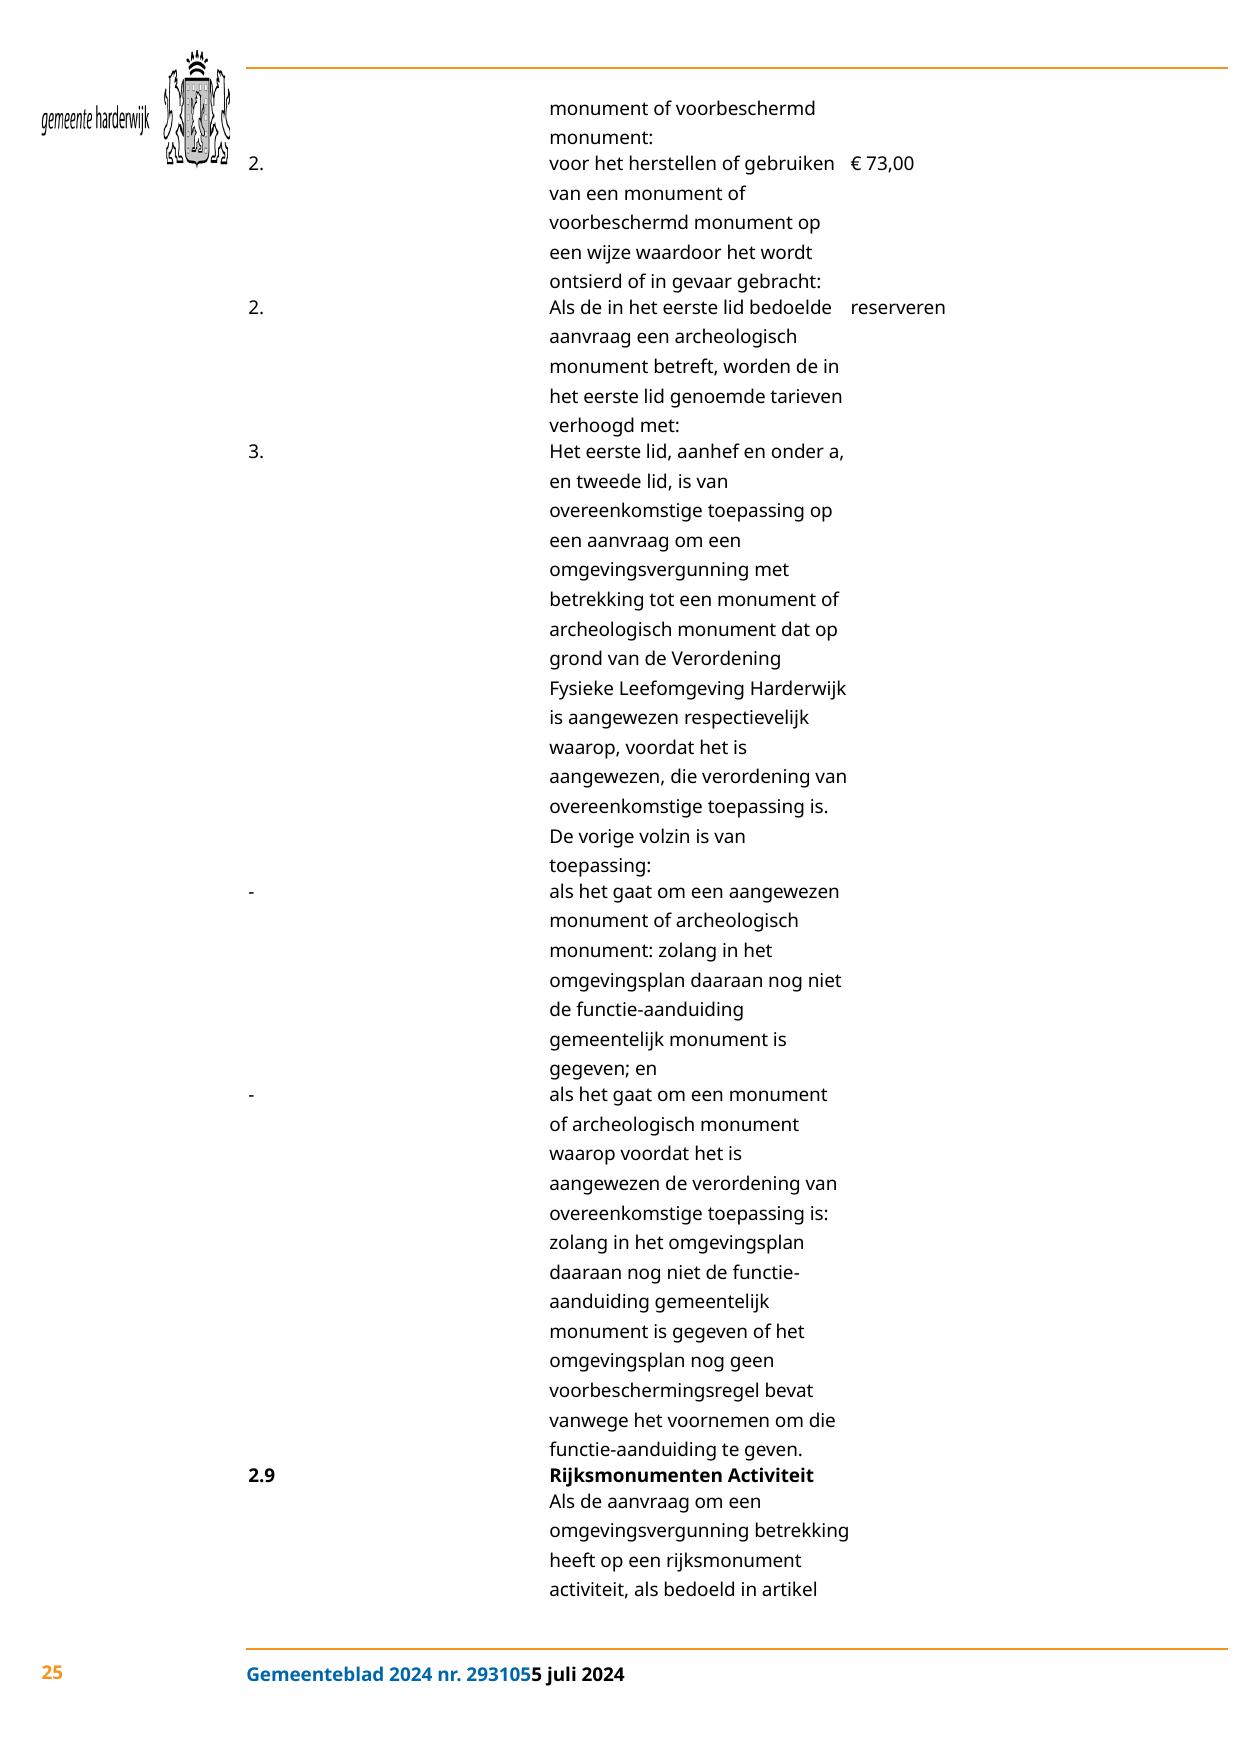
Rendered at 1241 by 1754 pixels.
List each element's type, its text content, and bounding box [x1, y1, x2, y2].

table_cell voor het herstellen of gebruiken van een monument of voorbeschermd monument op een wijze waardoor het wordt ontsierd of in gevaar gebracht: [549, 150, 850, 294]
table_cell [850, 95, 1152, 150]
table_cell € 73,00 [850, 150, 1152, 294]
table_cell [850, 1488, 1152, 1602]
picture [41, 47, 231, 172]
table_cell als het gaat om een aangewezen monument of archeologisch monument: zolang in het omgevingsplan daaraan nog niet de functie-aanduiding gemeentelijk monument is gegeven; en [549, 878, 850, 1081]
table_cell 2. [248, 294, 549, 438]
table_cell als het gaat om een monument of archeologisch monument waarop voordat het is aangewezen de verordening van overeenkomstige toepassing is: zolang in het omgevingsplan daaraan nog niet de functie-aanduiding gemeentelijk monument is gegeven of het omgevingsplan nog geen voorbeschermingsregel bevat vanwege het voornemen om die functie-aanduiding te geven. [549, 1081, 850, 1462]
table_cell [850, 878, 1152, 1081]
table_cell Rijksmonumenten Activiteit [549, 1462, 850, 1488]
table_cell 2.9 [248, 1462, 549, 1488]
table_cell [850, 438, 1152, 878]
table_cell [850, 1081, 1152, 1462]
table_cell reserveren [850, 294, 1152, 438]
table_cell [248, 95, 549, 150]
table_cell - [248, 1081, 549, 1462]
table_cell - [248, 878, 549, 1081]
table_cell 2. [248, 150, 549, 294]
table_cell [850, 1462, 1152, 1488]
table_cell [248, 1488, 549, 1602]
table_cell monument of voorbeschermd monument: [549, 95, 850, 150]
table_cell 3. [248, 438, 549, 878]
table_cell Als de in het eerste lid bedoelde aanvraag een archeologisch monument betreft, worden de in het eerste lid genoemde tarieven verhoogd met: [549, 294, 850, 438]
table_cell Het eerste lid, aanhef en onder a, en tweede lid, is van overeenkomstige toepassing op een aanvraag om een omgevingsvergunning met betrekking tot een monument of archeologisch monument dat op grond van de Verordening Fysieke Leefomgeving Harderwijk is aangewezen respectievelijk waarop, voordat het is aangewezen, die verordening van overeenkomstige toepassing is. De vorige volzin is van toepassing: [549, 438, 850, 878]
table_cell Als de aanvraag om een omgevingsvergunning betrekking heeft op een rijksmonument activiteit, als bedoeld in artikel [549, 1488, 850, 1602]
